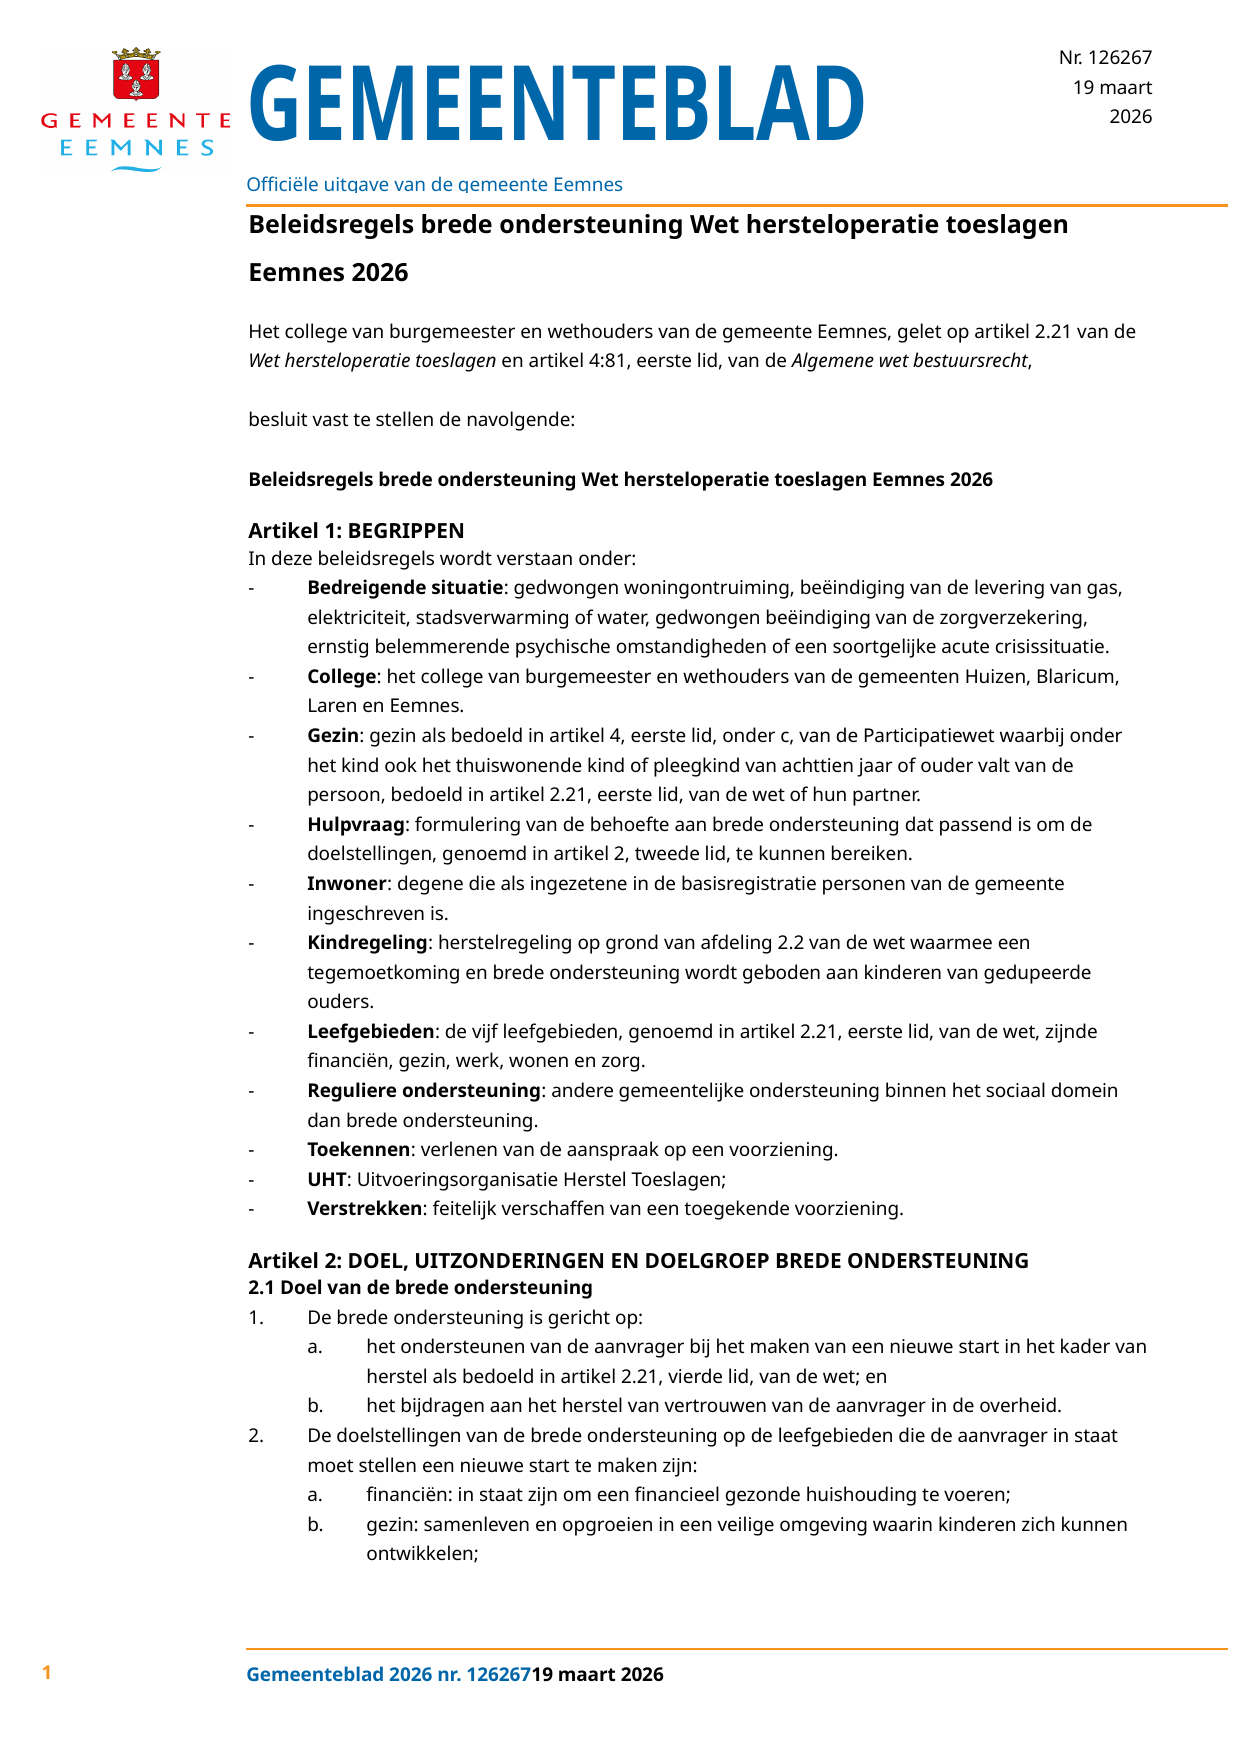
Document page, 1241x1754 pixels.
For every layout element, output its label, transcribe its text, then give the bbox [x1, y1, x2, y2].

text Beleidsregels brede ondersteuning Wet hersteloperatie toeslagen Eemnes 2026 [248, 207, 1152, 288]
list het bijdragen aan het herstel van vertrouwen van de aanvrager in de overheid. [307, 1393, 1152, 1418]
list Inwoner: degene die als ingezetene in de basisregistratie personen van de gemeente ingeschreven is. [248, 870, 1152, 925]
text Artikel 1: BEGRIPPEN [248, 516, 1152, 545]
picture [41, 47, 231, 172]
list Leefgebieden: de vijf leefgebieden, genoemd in artikel 2.21, eerste lid, van de wet, zijnde financiën, gezin, werk, wonen en zorg. [248, 1018, 1152, 1073]
text In deze beleidsregels wordt verstaan onder: [248, 545, 1152, 570]
list het ondersteunen van de aanvrager bij het maken van een nieuwe start in het kader van herstel als bedoeld in artikel 2.21, vierde lid, van de wet; en [307, 1333, 1152, 1389]
list Gezin: gezin als bedoeld in artikel 4, eerste lid, onder c, van de Participatiewet waarbij onder het kind ook het thuiswonende kind of pleegkind van achttien jaar of ouder valt van de persoon, bedoeld in artikel 2.21, eerste lid, van de wet of hun partner. [248, 722, 1152, 807]
text besluit vast te stellen de navolgende: [248, 407, 1152, 432]
list De brede ondersteuning is gericht op: [248, 1304, 1152, 1330]
text Het college van burgemeester en wethouders van de gemeente Eemnes, gelet op artikel 2.21 van de Wet hersteloperatie toeslagen en artikel 4:81, eerste lid, van de Algemene wet bestuursrecht, [248, 318, 1152, 373]
list Kindregeling: herstelregeling op grond van afdeling 2.2 van de wet waarmee een tegemoetkoming en brede ondersteuning wordt geboden aan kinderen van gedupeerde ouders. [248, 929, 1152, 1014]
list College: het college van burgemeester en wethouders van de gemeenten Huizen, Blaricum, Laren en Eemnes. [248, 663, 1152, 718]
list Toekennen: verlenen van de aanspraak op een voorziening. [248, 1136, 1152, 1162]
list Verstrekken: feitelijk verschaffen van een toegekende voorziening. [248, 1196, 1152, 1221]
text Beleidsregels brede ondersteuning Wet hersteloperatie toeslagen Eemnes 2026 [248, 466, 1152, 492]
list gezin: samenleven en opgroeien in een veilige omgeving waarin kinderen zich kunnen ontwikkelen; [307, 1511, 1152, 1566]
list Hulpvraag: formulering van de behoefte aan brede ondersteuning dat passend is om de doelstellingen, genoemd in artikel 2, tweede lid, te kunnen bereiken. [248, 811, 1152, 866]
list Bedreigende situatie: gedwongen woningontruiming, beëindiging van de levering van gas, elektriciteit, stadsverwarming of water, gedwongen beëindiging van de zorgverzekering, ernstig belemmerende psychische omstandigheden of een soortgelijke acute crisissituatie. [248, 574, 1152, 659]
list De doelstellingen van de brede ondersteuning op de leefgebieden die de aanvrager in staat moet stellen een nieuwe start te maken zijn: [248, 1422, 1152, 1478]
text 2.1 Doel van de brede ondersteuning [248, 1274, 1152, 1300]
list UHT: Uitvoeringsorganisatie Herstel Toeslagen; [248, 1166, 1152, 1192]
list financiën: in staat zijn om een financieel gezonde huishouding te voeren; [307, 1481, 1152, 1507]
list Reguliere ondersteuning: andere gemeentelijke ondersteuning binnen het sociaal domein dan brede ondersteuning. [248, 1077, 1152, 1132]
text Artikel 2: DOEL, UITZONDERINGEN EN DOELGROEP BREDE ONDERSTEUNING [248, 1246, 1152, 1274]
